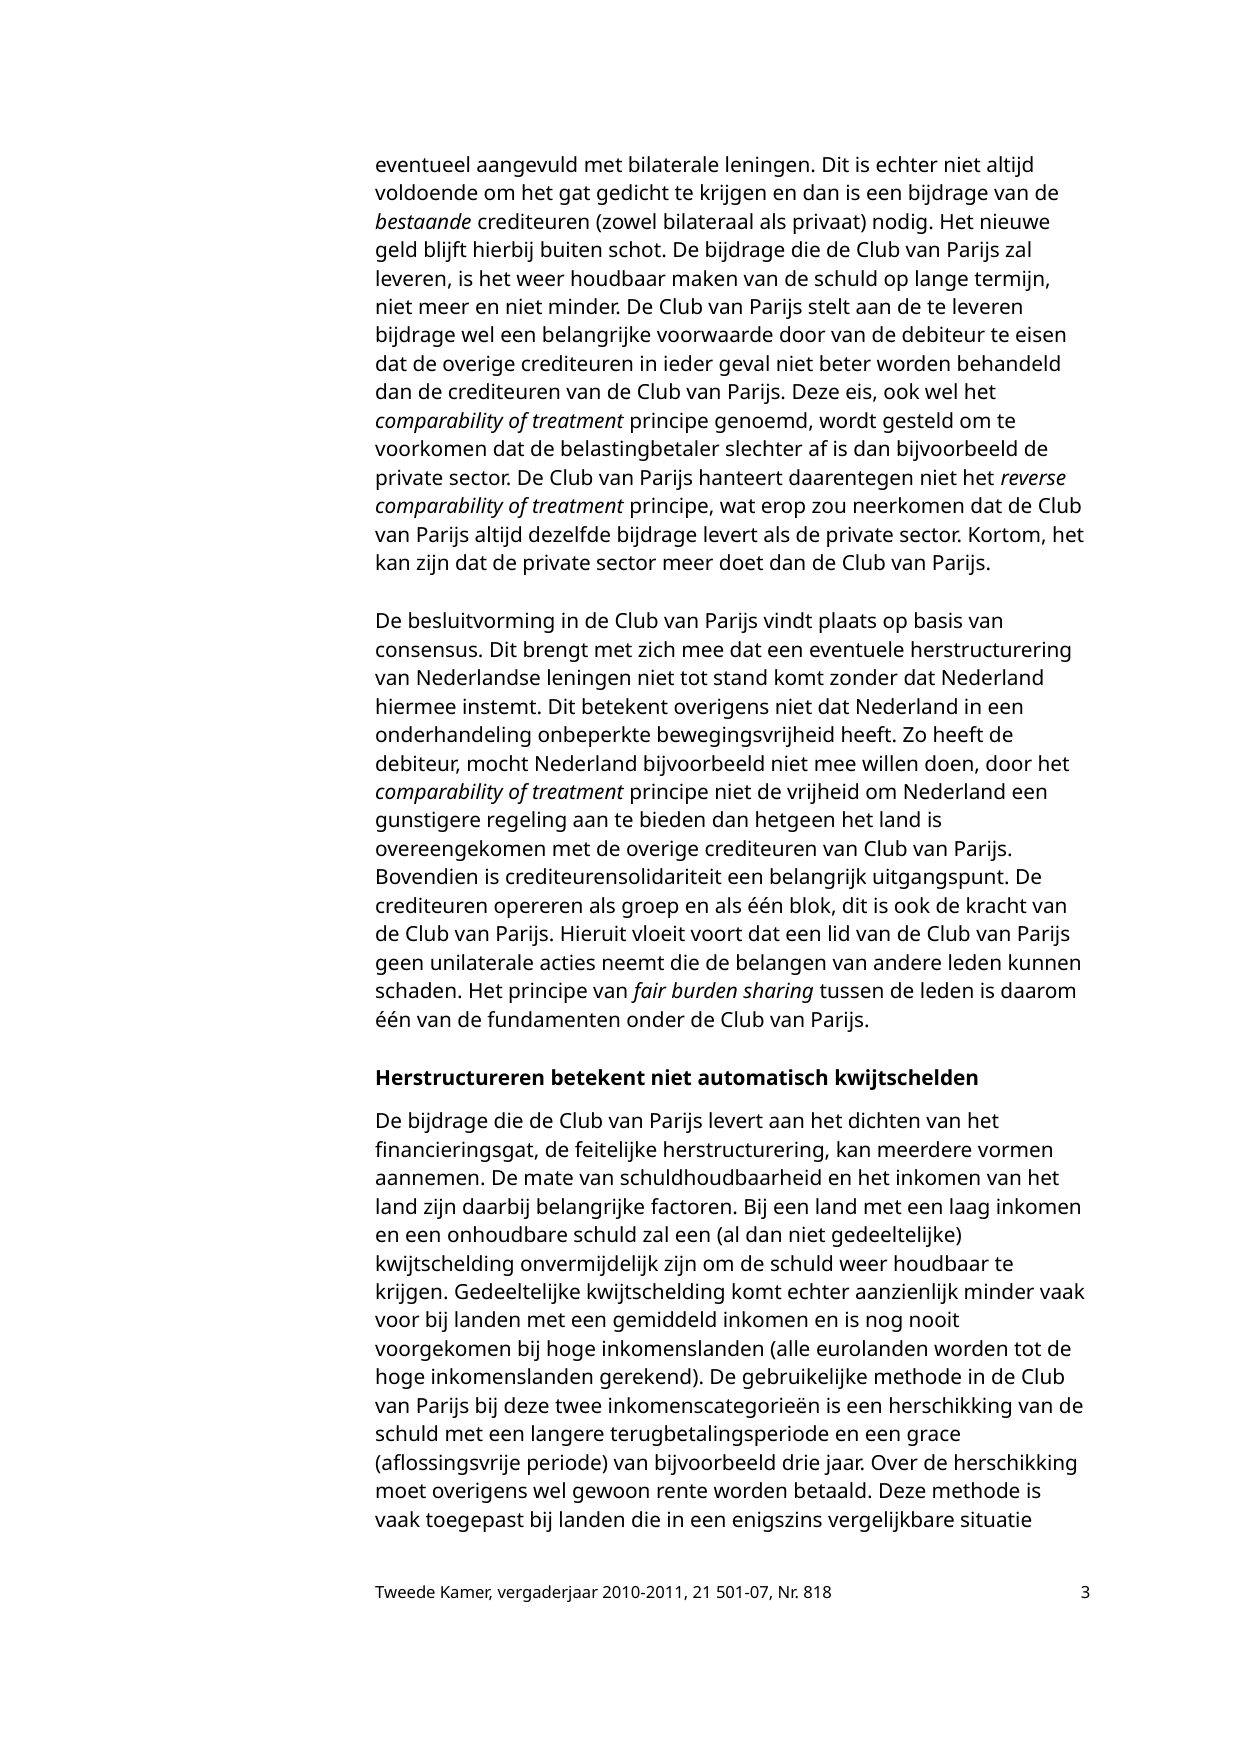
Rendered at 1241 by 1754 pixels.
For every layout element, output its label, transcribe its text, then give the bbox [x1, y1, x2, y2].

text Herstructureren betekent niet automatisch kwijtschelden [375, 1063, 1090, 1092]
text De bijdrage die de Club van Parijs levert aan het dichten van het financieringsgat, de feitelijke herstructurering, kan meerdere vormen aannemen. De mate van schuldhoudbaarheid en het inkomen van het land zijn daarbij belangrijke factoren. Bij een land met een laag inkomen en een onhoudbare schuld zal een (al dan niet gedeeltelijke) kwijtschelding onvermijdelijk zijn om de schuld weer houdbaar te krijgen. Gedeeltelijke kwijtschelding komt echter aanzienlijk minder vaak voor bij landen met een gemiddeld inkomen en is nog nooit voorgekomen bij hoge inkomenslanden (alle eurolanden worden tot de hoge inkomenslanden gerekend). De gebruikelijke methode in de Club van Parijs bij deze twee inkomenscategorieën is een herschikking van de schuld met een langere terugbetalingsperiode en een grace (aflossingsvrije periode) van bijvoorbeeld drie jaar. Over de herschikking moet overigens wel gewoon rente worden betaald. Deze methode is vaak toegepast bij landen die in een enigszins vergelijkbare situatie [375, 1107, 1090, 1533]
text eventueel aangevuld met bilaterale leningen. Dit is echter niet altijd voldoende om het gat gedicht te krijgen en dan is een bijdrage van de bestaande crediteuren (zowel bilateraal als privaat) nodig. Het nieuwe geld blijft hierbij buiten schot. De bijdrage die de Club van Parijs zal leveren, is het weer houdbaar maken van de schuld op lange termijn, niet meer en niet minder. De Club van Parijs stelt aan de te leveren bijdrage wel een belangrijke voorwaarde door van de debiteur te eisen dat de overige crediteuren in ieder geval niet beter worden behandeld dan de crediteuren van de Club van Parijs. Deze eis, ook wel het comparability of treatment principe genoemd, wordt gesteld om te voorkomen dat de belastingbetaler slechter af is dan bijvoorbeeld de private sector. De Club van Parijs hanteert daarentegen niet het reverse comparability of treatment principe, wat erop zou neerkomen dat de Club van Parijs altijd dezelfde bijdrage levert als de private sector. Kortom, het kan zijn dat de private sector meer doet dan de Club van Parijs. [375, 150, 1090, 577]
text De besluitvorming in de Club van Parijs vindt plaats op basis van consensus. Dit brengt met zich mee dat een eventuele herstructurering van Nederlandse leningen niet tot stand komt zonder dat Nederland hiermee instemt. Dit betekent overigens niet dat Nederland in een onderhandeling onbeperkte bewegingsvrijheid heeft. Zo heeft de debiteur, mocht Nederland bijvoorbeeld niet mee willen doen, door het comparability of treatment principe niet de vrijheid om Nederland een gunstigere regeling aan te bieden dan hetgeen het land is overeengekomen met de overige crediteuren van Club van Parijs. Bovendien is crediteurensolidariteit een belangrijk uitgangspunt. De crediteuren opereren als groep en als één blok, dit is ook de kracht van de Club van Parijs. Hieruit vloeit voort dat een lid van de Club van Parijs geen unilaterale acties neemt die de belangen van andere leden kunnen schaden. Het principe van fair burden sharing tussen de leden is daarom één van de fundamenten onder de Club van Parijs. [375, 607, 1090, 1033]
